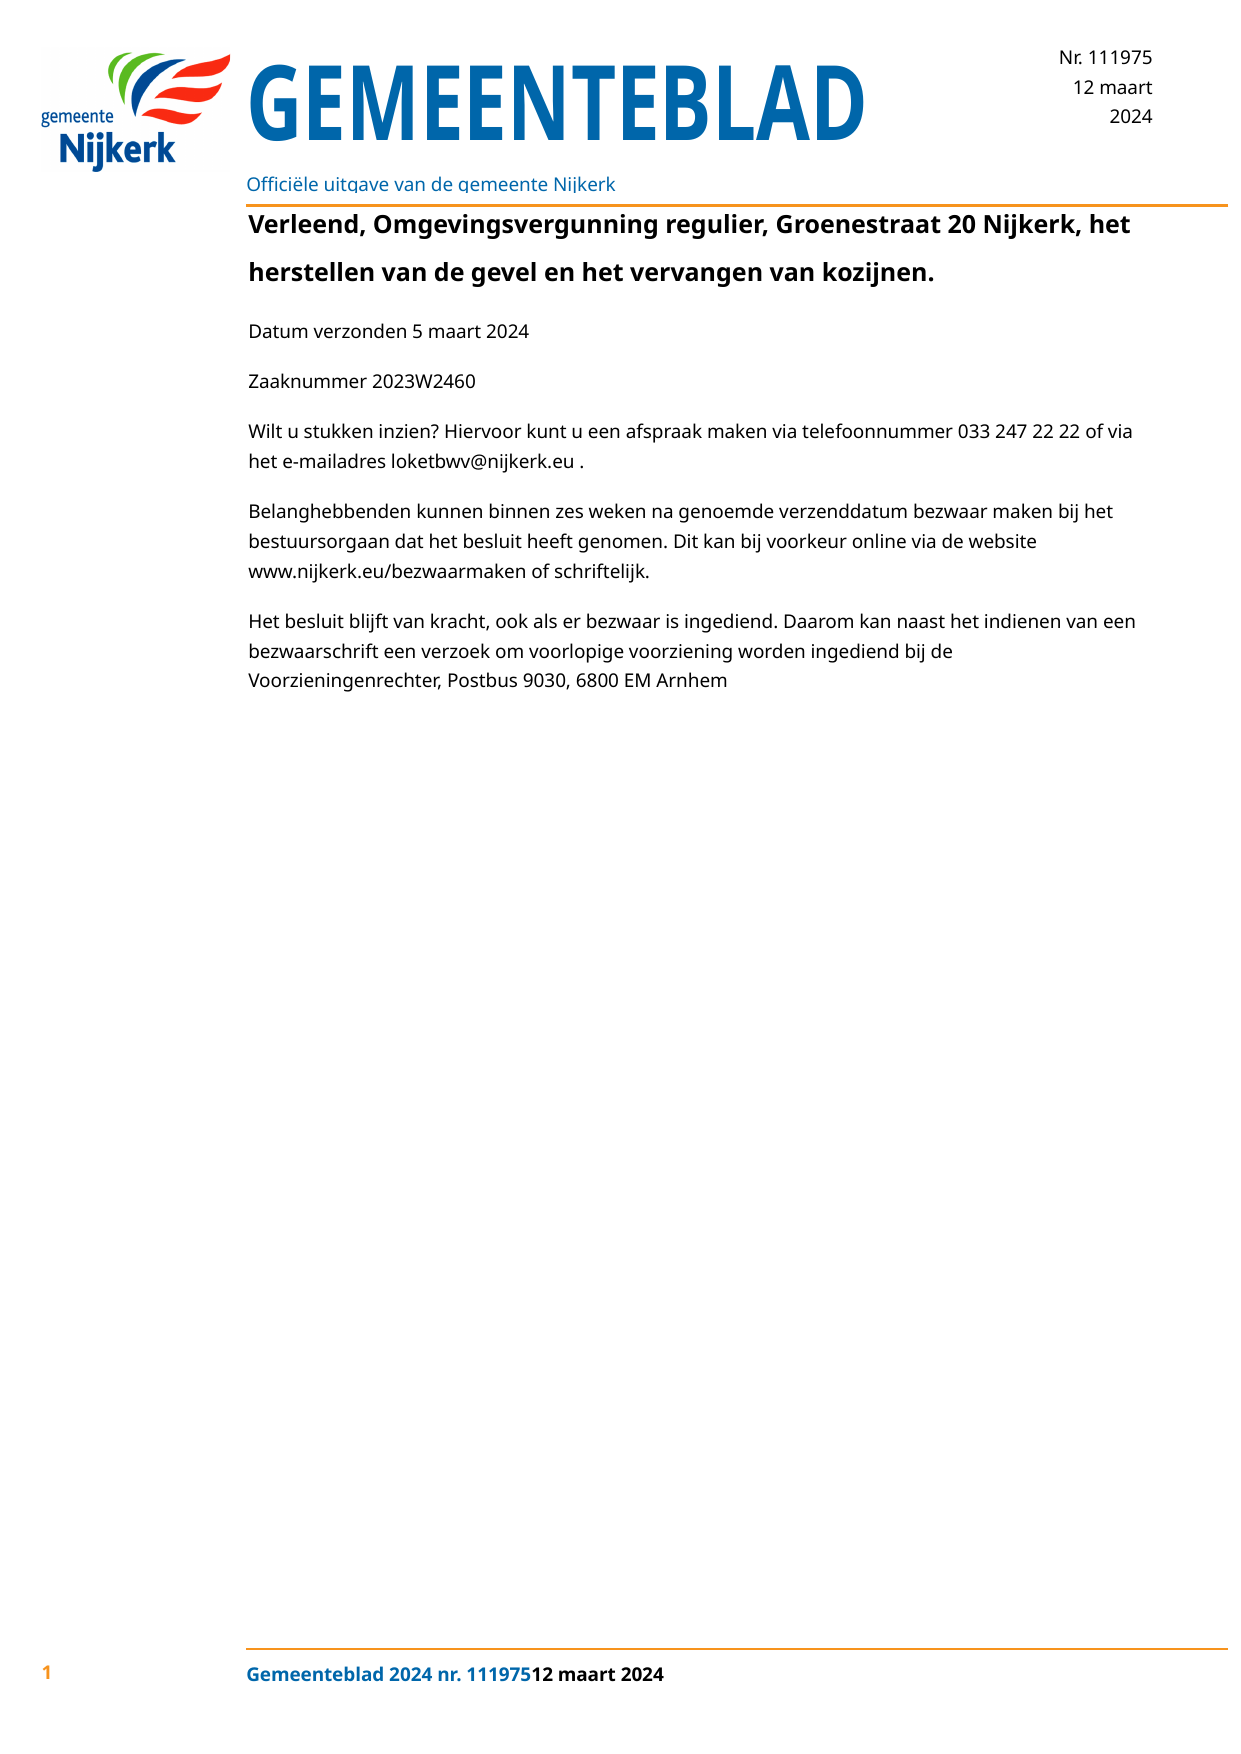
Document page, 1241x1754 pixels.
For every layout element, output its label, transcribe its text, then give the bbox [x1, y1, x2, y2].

text Verleend, Omgevingsvergunning regulier, Groenestraat 20 Nijkerk, het herstellen van de gevel en het vervangen van kozijnen. [248, 207, 1152, 288]
text Het besluit blijft van kracht, ook als er bezwaar is ingediend. Daarom kan naast het indienen van een bezwaarschrift een verzoek om voorlopige voorziening worden ingediend bij de Voorzieningenrechter, Postbus 9030, 6800 EM Arnhem [248, 608, 1152, 693]
text Datum verzonden 5 maart 2024 [248, 318, 1152, 344]
text Wilt u stukken inzien? Hiervoor kunt u een afspraak maken via telefoonnummer 033 247 22 22 of via het e-mailadres loketbwv@nijkerk.eu . [248, 419, 1152, 474]
text Belanghebbenden kunnen binnen zes weken na genoemde verzenddatum bezwaar maken bij het bestuursorgaan dat het besluit heeft genomen. Dit kan bij voorkeur online via de website www.nijkerk.eu/bezwaarmaken of schriftelijk. [248, 499, 1152, 584]
picture [41, 47, 231, 172]
text Zaaknummer 2023W2460 [248, 368, 1152, 394]
